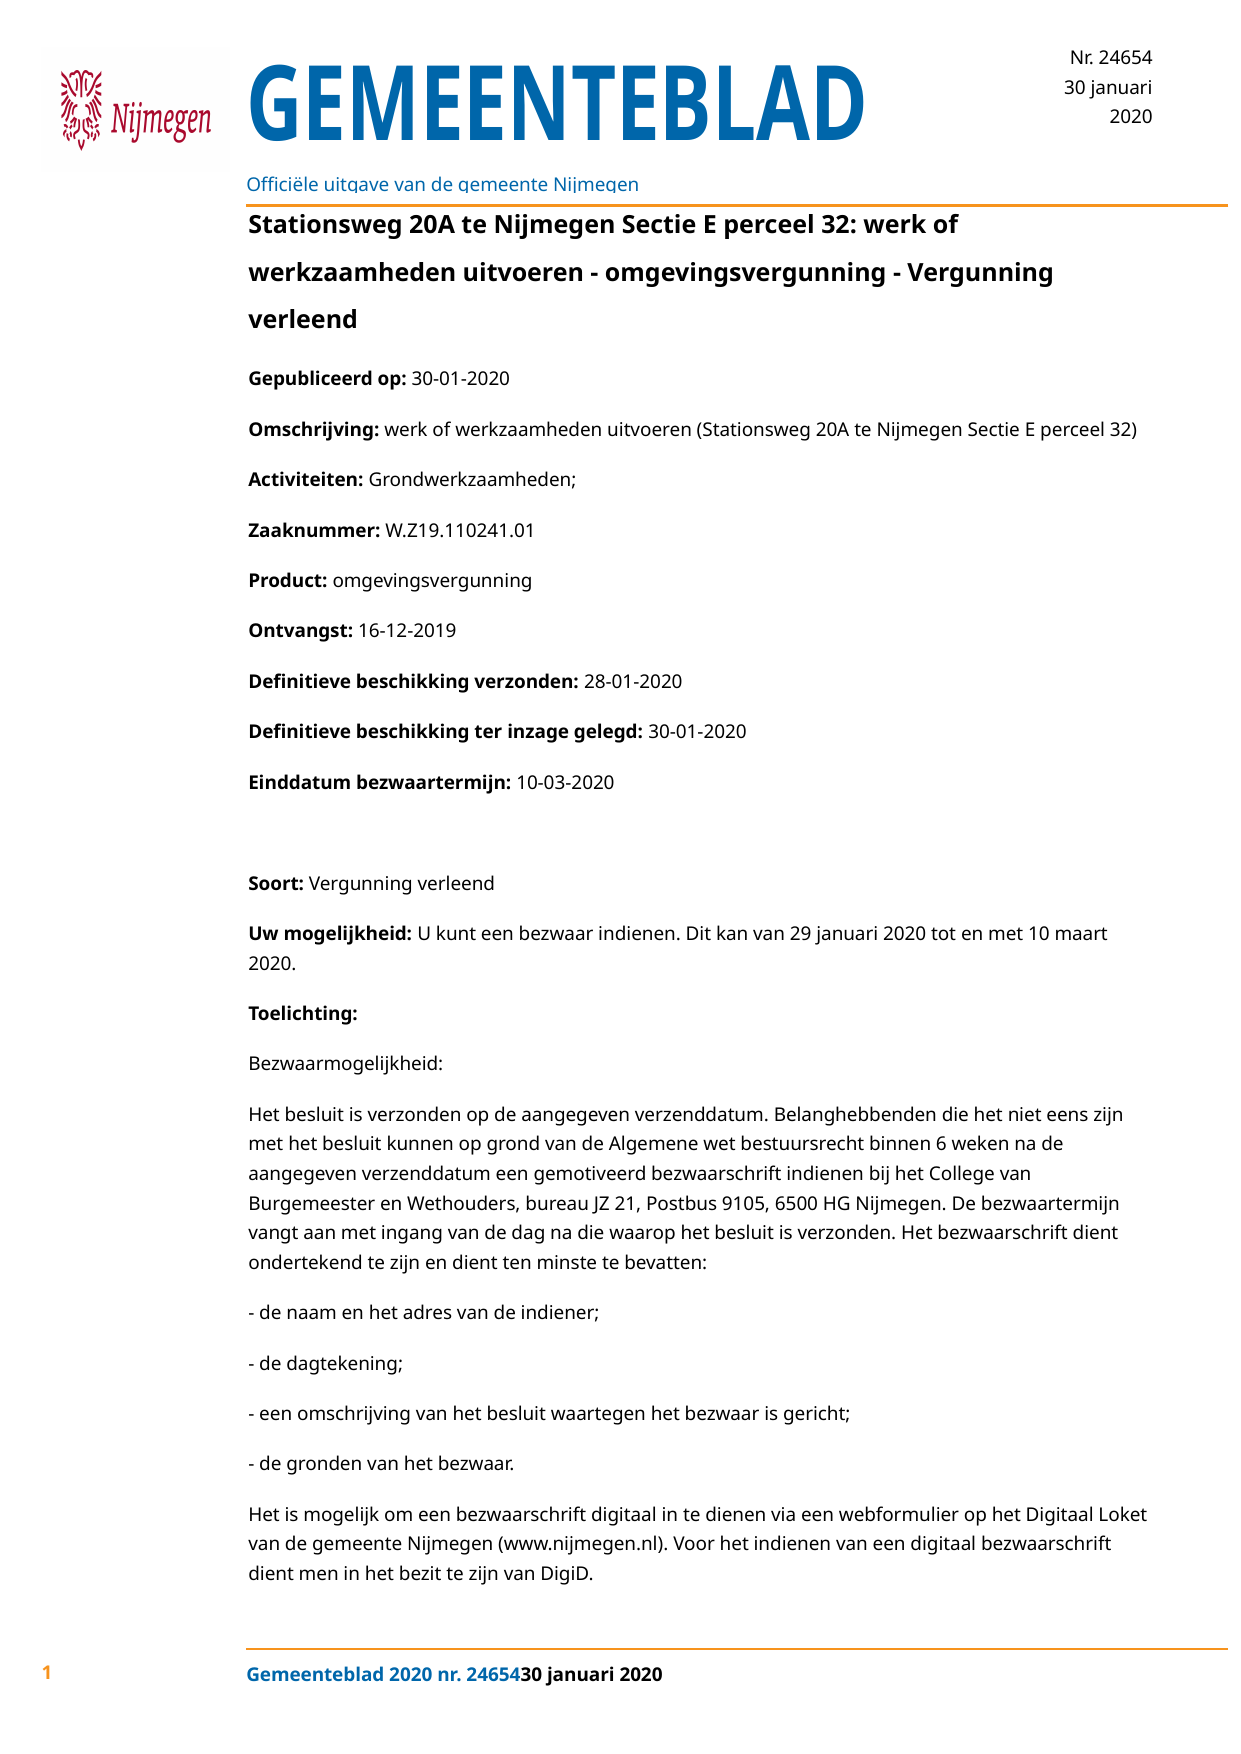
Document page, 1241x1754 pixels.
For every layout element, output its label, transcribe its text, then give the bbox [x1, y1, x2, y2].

text Definitieve beschikking verzonden: 28-01-2020 [248, 668, 1152, 694]
text - een omschrijving van het besluit waartegen het bezwaar is gericht; [248, 1400, 1152, 1426]
text Product: omgevingsvergunning [248, 567, 1152, 593]
text Het besluit is verzonden op de aangegeven verzenddatum. Belanghebbenden die het niet eens zijn met het besluit kunnen op grond van de Algemene wet bestuursrecht binnen 6 weken na de aangegeven verzenddatum een gemotiveerd bezwaarschrift indienen bij het College van Burgemeester en Wethouders, bureau JZ 21, Postbus 9105, 6500 HG Nijmegen. De bezwaartermijn vangt aan met ingang van de dag na die waarop het besluit is verzonden. Het bezwaarschrift dient ondertekend te zijn en dient ten minste te bevatten: [248, 1101, 1152, 1274]
text Activiteiten: Grondwerkzaamheden; [248, 466, 1152, 492]
text - de dagtekening; [248, 1350, 1152, 1375]
text Bezwaarmogelijkheid: [248, 1051, 1152, 1076]
text Einddatum bezwaartermijn: 10-03-2020 [248, 769, 1152, 794]
text Toelichting: [248, 1000, 1152, 1026]
text Zaaknummer: W.Z19.110241.01 [248, 517, 1152, 542]
text Definitieve beschikking ter inzage gelegd: 30-01-2020 [248, 718, 1152, 744]
text Ontvangst: 16-12-2019 [248, 618, 1152, 643]
text Het is mogelijk om een bezwaarschrift digitaal in te dienen via een webformulier op het Digitaal Loket van de gemeente Nijmegen (www.nijmegen.nl). Voor het indienen van een digitaal bezwaarschrift dient men in het bezit te zijn van DigiD. [248, 1501, 1152, 1586]
picture [41, 47, 231, 172]
text Uw mogelijkheid: U kunt een bezwaar indienen. Dit kan van 29 januari 2020 tot en met 10 maart 2020. [248, 920, 1152, 975]
text - de naam en het adres van de indiener; [248, 1299, 1152, 1325]
text - de gronden van het bezwaar. [248, 1451, 1152, 1476]
text Soort: Vergunning verleend [248, 870, 1152, 895]
text Omschrijving: werk of werkzaamheden uitvoeren (Stationsweg 20A te Nijmegen Sectie E perceel 32) [248, 416, 1152, 442]
text Gepubliceerd op: 30-01-2020 [248, 366, 1152, 391]
text Stationsweg 20A te Nijmegen Sectie E perceel 32: werk of werkzaamheden uitvoeren - omgevingsvergunning - Vergunning verleend [248, 207, 1152, 336]
